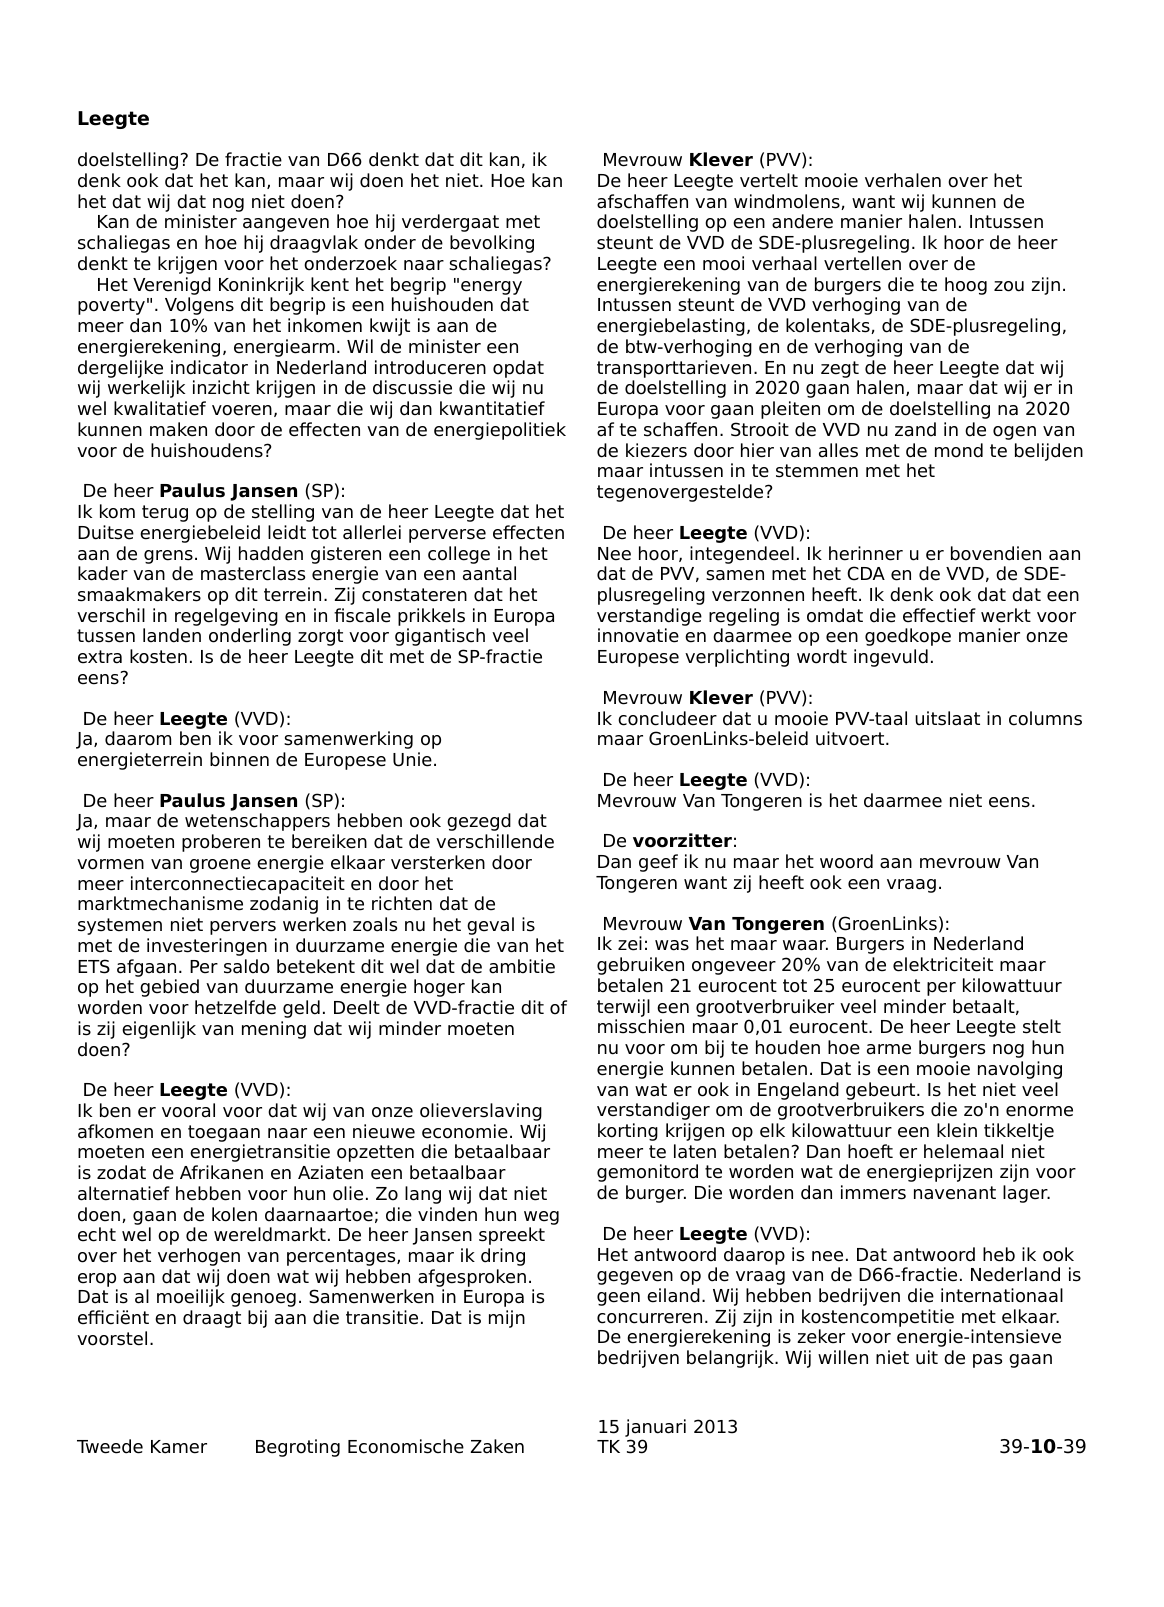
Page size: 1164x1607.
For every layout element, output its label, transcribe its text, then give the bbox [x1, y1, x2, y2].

text Kan de minister aangeven hoe hij verdergaat met schaliegas en hoe hij draagvlak onder de bevolking denkt te krijgen voor het onderzoek naar schaliegas? [77, 212, 567, 274]
text Ja, maar de wetenschappers hebben ook gezegd dat wij moeten proberen te bereiken dat de verschillende vormen van groene energie elkaar versterken door meer interconnectiecapaciteit en door het marktmechanisme zodanig in te richten dat de systemen niet pervers werken zoals nu het geval is met de investeringen in duurzame energie die van het ETS afgaan. Per saldo betekent dit wel dat de ambitie op het gebied van duurzame energie hoger kan worden voor hetzelfde geld. Deelt de VVD-fractie dit of is zij eigenlijk van mening dat wij minder moeten doen? [77, 811, 567, 1060]
text Mevrouw Van Tongeren is het daarmee niet eens. [596, 791, 1087, 811]
text Ik zei: was het maar waar. Burgers in Nederland gebruiken ongeveer 20% van de elektriciteit maar betalen 21 eurocent tot 25 eurocent per kilowattuur terwijl een grootverbruiker veel minder betaalt, misschien maar 0,01 eurocent. De heer Leegte stelt nu voor om bij te houden hoe arme burgers nog hun energie kunnen betalen. Dat is een mooie navolging van wat er ook in Engeland gebeurt. Is het niet veel verstandiger om de grootverbruikers die zo'n enorme korting krijgen op elk kilowattuur een klein tikkeltje meer te laten betalen? Dan hoeft er helemaal niet gemonitord te worden wat de energieprijzen zijn voor de burger. Die worden dan immers navenant lager. [596, 934, 1087, 1204]
text De heer Leegte vertelt mooie verhalen over het afschaffen van windmolens, want wij kunnen de doelstelling op een andere manier halen. Intussen steunt de VVD de SDE-plusregeling. Ik hoor de heer Leegte een mooi verhaal vertellen over de energierekening van de burgers die te hoog zou zijn. Intussen steunt de VVD verhoging van de energiebelasting, de kolentaks, de SDE-plusregeling, de btw-verhoging en de verhoging van de transporttarieven. En nu zegt de heer Leegte dat wij de doelstelling in 2020 gaan halen, maar dat wij er in Europa voor gaan pleiten om de doelstelling na 2020 af te schaffen. Strooit de VVD nu zand in de ogen van de kiezers door hier van alles met de mond te belijden maar intussen in te stemmen met het tegenovergestelde? [596, 171, 1087, 503]
text De heer Leegte (VVD): [596, 1224, 1087, 1244]
text Ik ben er vooral voor dat wij van onze olieverslaving afkomen en toegaan naar een nieuwe economie. Wij moeten een energietransitie opzetten die betaalbaar is zodat de Afrikanen en Aziaten een betaalbaar alternatief hebben voor hun olie. Zo lang wij dat niet doen, gaan de kolen daarnaartoe; die vinden hun weg echt wel op de wereldmarkt. De heer Jansen spreekt over het verhogen van percentages, maar ik dring erop aan dat wij doen wat wij hebben afgesproken. Dat is al moeilijk genoeg. Samenwerken in Europa is efficiënt en draagt bij aan die transitie. Dat is mijn voorstel. [77, 1101, 567, 1349]
text Ik kom terug op de stelling van de heer Leegte dat het Duitse energiebeleid leidt tot allerlei perverse effecten aan de grens. Wij hadden gisteren een college in het kader van de masterclass energie van een aantal smaakmakers op dit terrein. Zij constateren dat het verschil in regelgeving en in fiscale prikkels in Europa tussen landen onderling zorgt voor gigantisch veel extra kosten. Is de heer Leegte dit met de SP-fractie eens? [77, 502, 567, 688]
text Het antwoord daarop is nee. Dat antwoord heb ik ook gegeven op de vraag van de D66-fractie. Nederland is geen eiland. Wij hebben bedrijven die internationaal concurreren. Zij zijn in kostencompetitie met elkaar. De energierekening is zeker voor energie-intensieve bedrijven belangrijk. Wij willen niet uit de pas gaan [596, 1244, 1087, 1369]
text Dan geef ik nu maar het woord aan mevrouw Van Tongeren want zij heeft ook een vraag. [596, 852, 1087, 893]
text De heer Leegte (VVD): [77, 1080, 567, 1101]
text Nee hoor, integendeel. Ik herinner u er bovendien aan dat de PVV, samen met het CDA en de VVD, de SDE-plusregeling verzonnen heeft. Ik denk ook dat dat een verstandige regeling is omdat die effectief werkt voor innovatie en daarmee op een goedkope manier onze Europese verplichting wordt ingevuld. [596, 543, 1087, 668]
text Mevrouw Van Tongeren (GroenLinks): [596, 913, 1087, 934]
text De heer Paulus Jansen (SP): [77, 481, 567, 502]
text De heer Leegte (VVD): [596, 770, 1087, 791]
text Het Verenigd Koninkrijk kent het begrip "energy poverty". Volgens dit begrip is een huishouden dat meer dan 10% van het inkomen kwijt is aan de energierekening, energiearm. Wil de minister een dergelijke indicator in Nederland introduceren opdat wij werkelijk inzicht krijgen in de discussie die wij nu wel kwalitatief voeren, maar die wij dan kwantitatief kunnen maken door de effecten van de energiepolitiek voor de huishoudens? [77, 274, 567, 461]
text De heer Leegte (VVD): [77, 708, 567, 729]
text De voorzitter: [596, 831, 1087, 852]
text Mevrouw Klever (PVV): [596, 150, 1087, 171]
text Ik concludeer dat u mooie PVV-taal uitslaat in columns maar GroenLinks-beleid uitvoert. [596, 708, 1087, 750]
text Ja, daarom ben ik voor samenwerking op energieterrein binnen de Europese Unie. [77, 729, 567, 771]
text doelstelling? De fractie van D66 denkt dat dit kan, ik denk ook dat het kan, maar wij doen het niet. Hoe kan het dat wij dat nog niet doen? [77, 150, 567, 212]
text Mevrouw Klever (PVV): [596, 688, 1087, 708]
text De heer Paulus Jansen (SP): [77, 791, 567, 811]
text De heer Leegte (VVD): [596, 523, 1087, 543]
